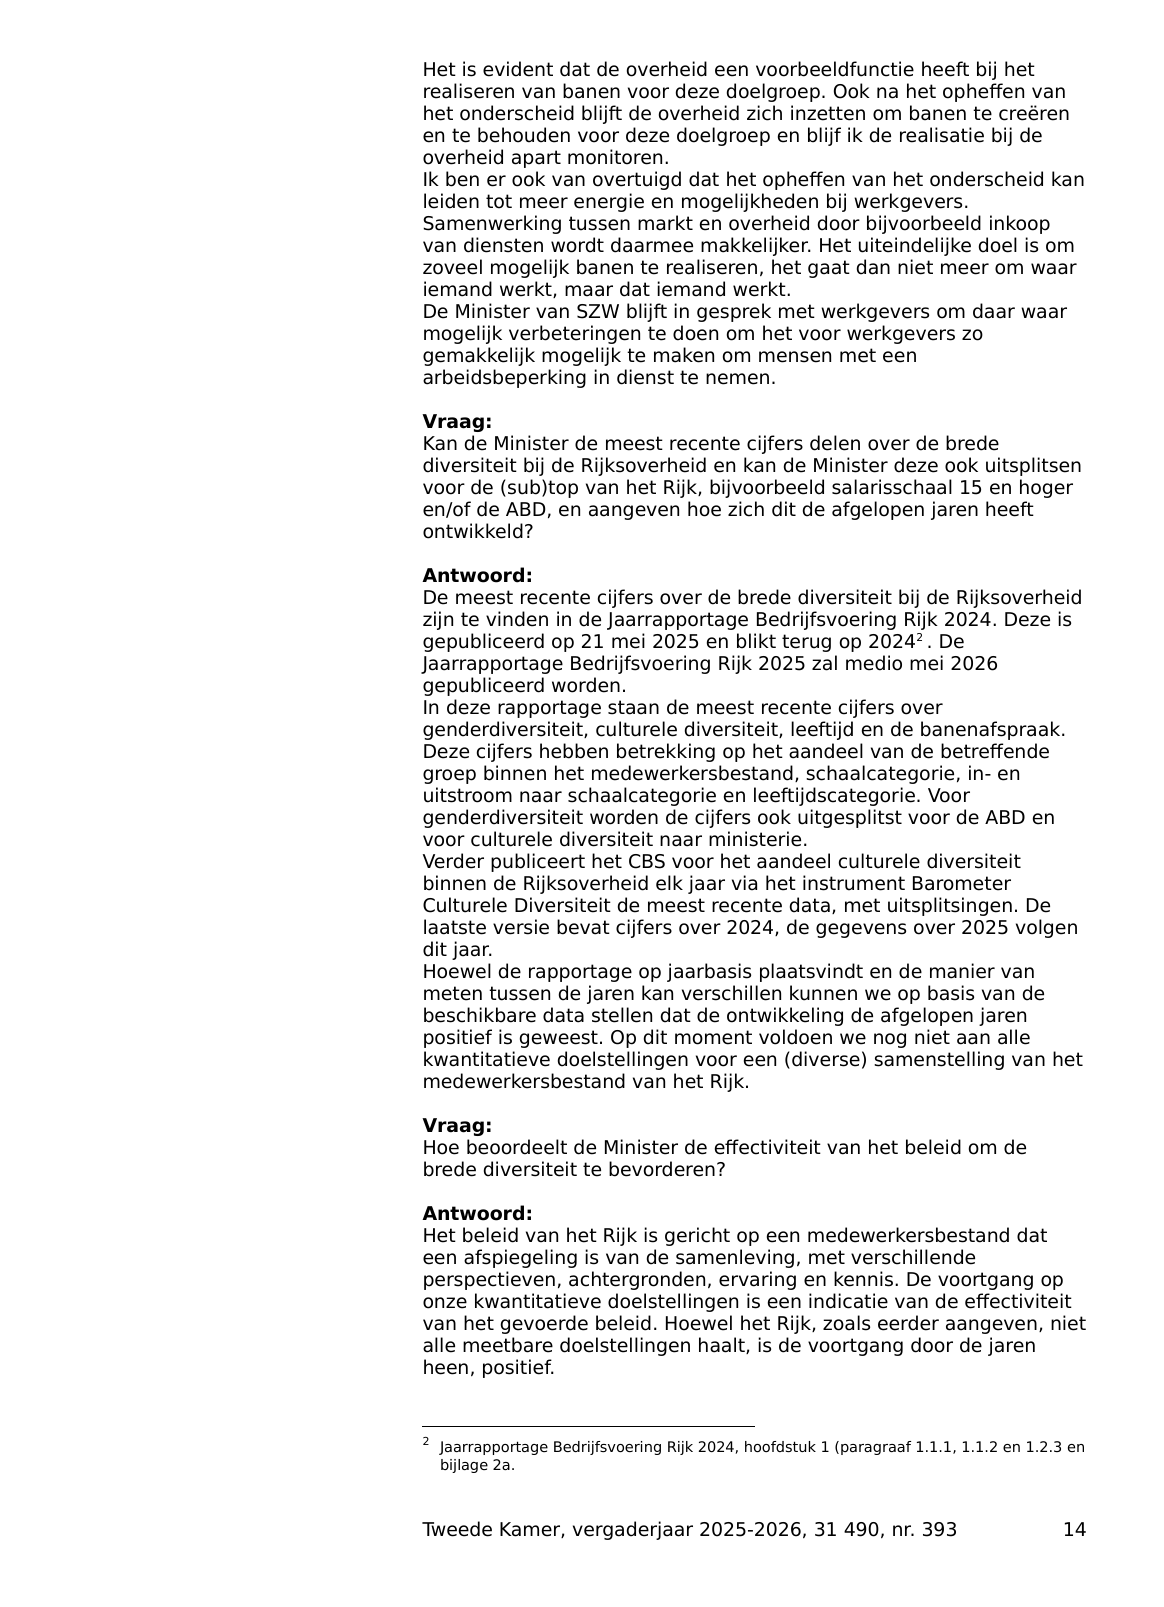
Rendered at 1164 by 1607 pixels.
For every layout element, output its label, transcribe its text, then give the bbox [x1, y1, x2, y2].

text Verder publiceert het CBS voor het aandeel culturele diversiteit binnen de Rijksoverheid elk jaar via het instrument Barometer Culturele Diversiteit de meest recente data, met uitsplitsingen. De laatste versie bevat cijfers over 2024, de gegevens over 2025 volgen dit jaar. [422, 851, 1087, 961]
text Hoewel de rapportage op jaarbasis plaatsvindt en de manier van meten tussen de jaren kan verschillen kunnen we op basis van de beschikbare data stellen dat de ontwikkeling de afgelopen jaren positief is geweest. Op dit moment voldoen we nog niet aan alle kwantitatieve doelstellingen voor een (diverse) samenstelling van het medewerkersbestand van het Rijk. [422, 961, 1087, 1092]
text Antwoord: [422, 1203, 1087, 1225]
text Het is evident dat de overheid een voorbeeldfunctie heeft bij het realiseren van banen voor deze doelgroep. Ook na het opheffen van het onderscheid blijft de overheid zich inzetten om banen te creëren en te behouden voor deze doelgroep en blijf ik de realisatie bij de overheid apart monitoren. [422, 59, 1087, 169]
text Jaarrapportage Bedrijfsvoering Rijk 2024, hoofdstuk 1 (paragraaf 1.1.1, 1.1.2 en 1.2.3 en bijlage 2a. [422, 1435, 1087, 1474]
text In deze rapportage staan de meest recente cijfers over genderdiversiteit, culturele diversiteit, leeftijd en de banenafspraak. Deze cijfers hebben betrekking op het aandeel van de betreffende groep binnen het medewerkersbestand, schaalcategorie, in- en uitstroom naar schaalcategorie en leeftijdscategorie. Voor genderdiversiteit worden de cijfers ook uitgesplitst voor de ABD en voor culturele diversiteit naar ministerie. [422, 697, 1087, 851]
text De meest recente cijfers over de brede diversiteit bij de Rijksoverheid zijn te vinden in de Jaarrapportage Bedrijfsvoering Rijk 2024. Deze is gepubliceerd op 21 mei 2025 en blikt terug op 2024. De Jaarrapportage Bedrijfsvoering Rijk 2025 zal medio mei 2026 gepubliceerd worden. [422, 587, 1087, 697]
text Vraag: [422, 1115, 1087, 1137]
text Kan de Minister de meest recente cijfers delen over de brede diversiteit bij de Rijksoverheid en kan de Minister deze ook uitsplitsen voor de (sub)top van het Rijk, bijvoorbeeld salarisschaal 15 en hoger en/of de ABD, en aangeven hoe zich dit de afgelopen jaren heeft ontwikkeld? [422, 433, 1087, 543]
text Het beleid van het Rijk is gericht op een medewerkersbestand dat een afspiegeling is van de samenleving, met verschillende perspectieven, achtergronden, ervaring en kennis. De voortgang op onze kwantitatieve doelstellingen is een indicatie van de effectiviteit van het gevoerde beleid. Hoewel het Rijk, zoals eerder aangeven, niet alle meetbare doelstellingen haalt, is de voortgang door de jaren heen, positief. [422, 1225, 1087, 1379]
text Ik ben er ook van overtuigd dat het opheffen van het onderscheid kan leiden tot meer energie en mogelijkheden bij werkgevers. Samenwerking tussen markt en overheid door bijvoorbeeld inkoop van diensten wordt daarmee makkelijker. Het uiteindelijke doel is om zoveel mogelijk banen te realiseren, het gaat dan niet meer om waar iemand werkt, maar dat iemand werkt. [422, 169, 1087, 301]
text Antwoord: [422, 565, 1087, 587]
text De Minister van SZW blijft in gesprek met werkgevers om daar waar mogelijk verbeteringen te doen om het voor werkgevers zo gemakkelijk mogelijk te maken om mensen met een arbeidsbeperking in dienst te nemen. [422, 301, 1087, 389]
text Vraag: [422, 411, 1087, 433]
text Hoe beoordeelt de Minister de effectiviteit van het beleid om de brede diversiteit te bevorderen? [422, 1137, 1087, 1181]
